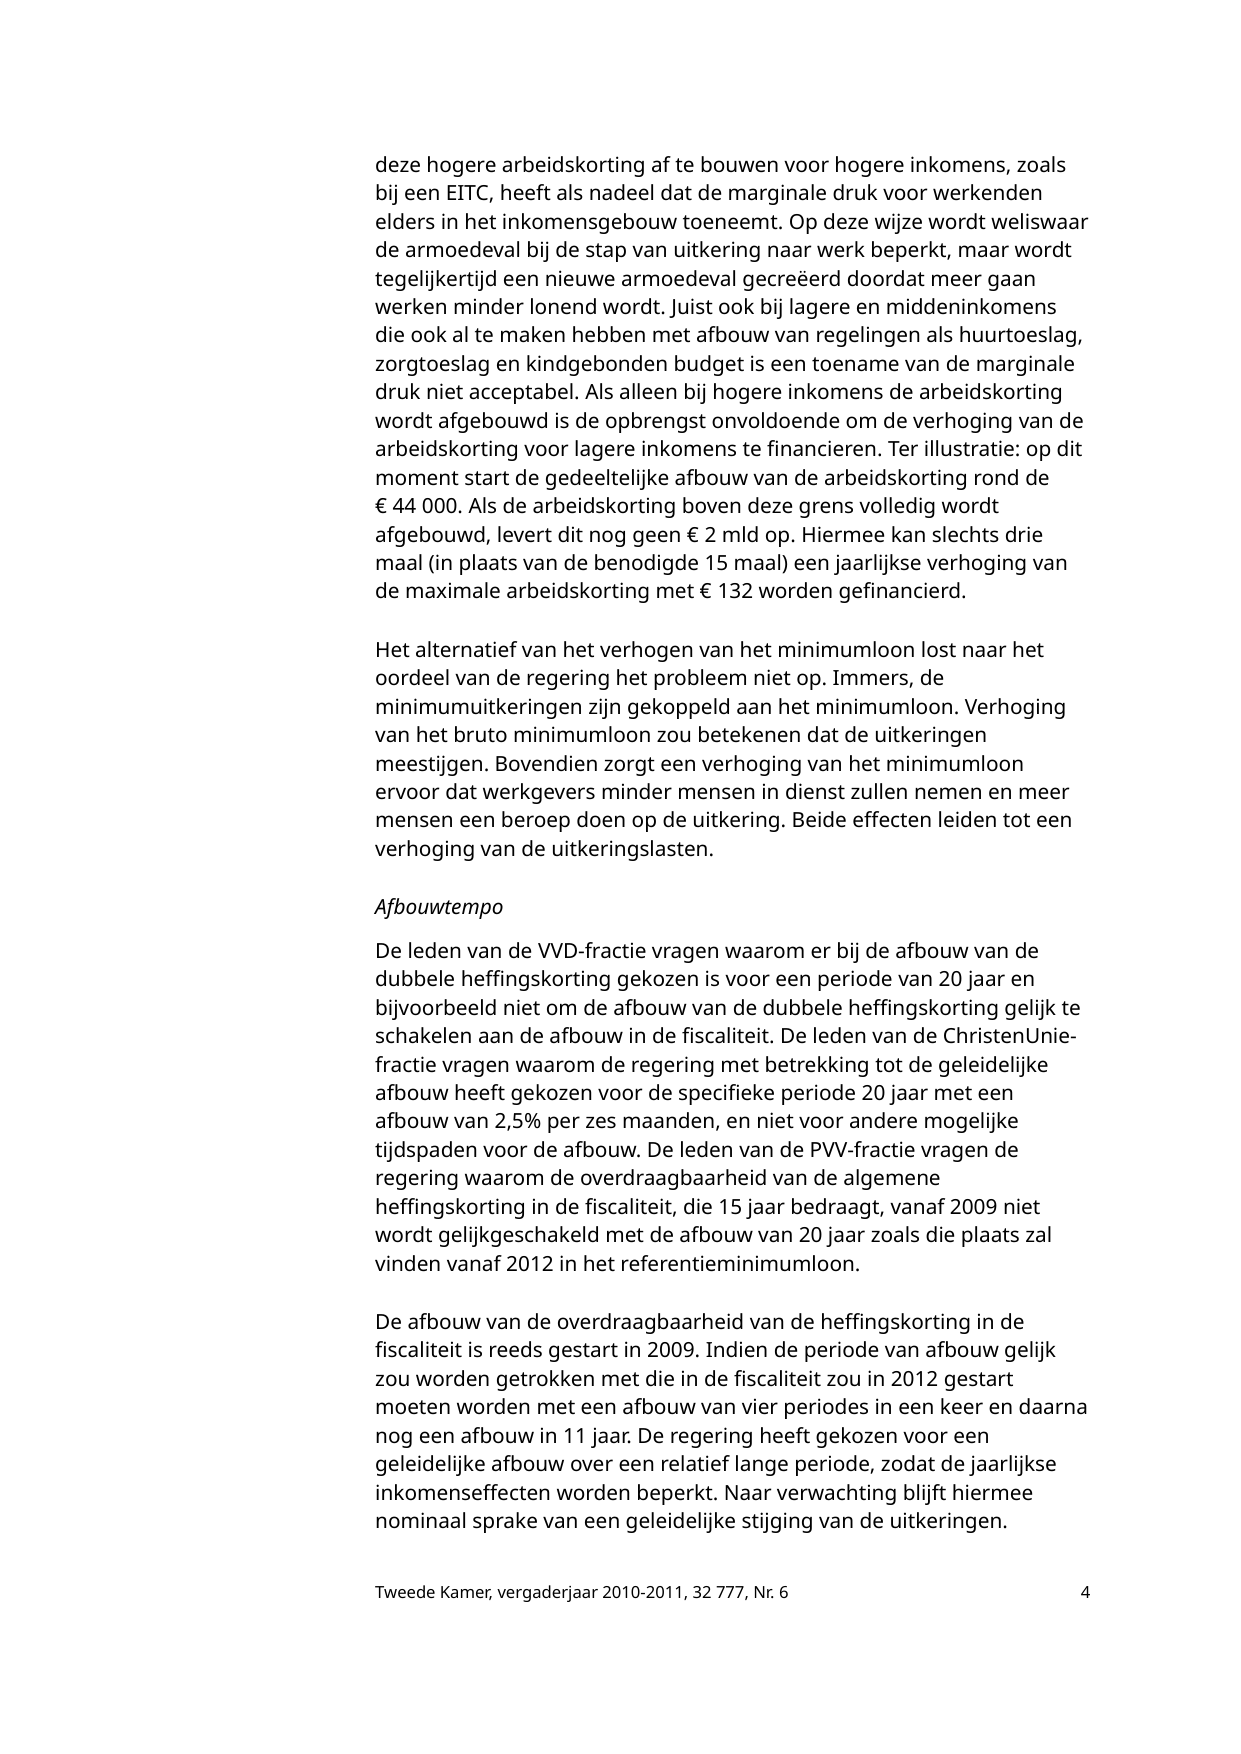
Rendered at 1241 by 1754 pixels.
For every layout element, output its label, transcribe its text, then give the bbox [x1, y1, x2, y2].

text Het alternatief van het verhogen van het minimumloon lost naar het oordeel van de regering het probleem niet op. Immers, de minimumuitkeringen zijn gekoppeld aan het minimumloon. Verhoging van het bruto minimumloon zou betekenen dat de uitkeringen meestijgen. Bovendien zorgt een verhoging van het minimumloon ervoor dat werkgevers minder mensen in dienst zullen nemen en meer mensen een beroep doen op de uitkering. Beide effecten leiden tot een verhoging van de uitkeringslasten. [375, 635, 1090, 862]
text deze hogere arbeidskorting af te bouwen voor hogere inkomens, zoals bij een EITC, heeft als nadeel dat de marginale druk voor werkenden elders in het inkomensgebouw toeneemt. Op deze wijze wordt weliswaar de armoedeval bij de stap van uitkering naar werk beperkt, maar wordt tegelijkertijd een nieuwe armoedeval gecreëerd doordat meer gaan werken minder lonend wordt. Juist ook bij lagere en middeninkomens die ook al te maken hebben met afbouw van regelingen als huurtoeslag, zorgtoeslag en kindgebonden budget is een toename van de marginale druk niet acceptabel. Als alleen bij hogere inkomens de arbeidskorting wordt afgebouwd is de opbrengst onvoldoende om de verhoging van de arbeidskorting voor lagere inkomens te financieren. Ter illustratie: op dit moment start de gedeeltelijke afbouw van de arbeidskorting rond de € 44 000. Als de arbeidskorting boven deze grens volledig wordt afgebouwd, levert dit nog geen € 2 mld op. Hiermee kan slechts drie maal (in plaats van de benodigde 15 maal) een jaarlijkse verhoging van de maximale arbeidskorting met € 132 worden gefinancierd. [375, 150, 1090, 605]
text Afbouwtempo [375, 892, 1090, 921]
text De afbouw van de overdraagbaarheid van de heffingskorting in de fiscaliteit is reeds gestart in 2009. Indien de periode van afbouw gelijk zou worden getrokken met die in de fiscaliteit zou in 2012 gestart moeten worden met een afbouw van vier periodes in een keer en daarna nog een afbouw in 11 jaar. De regering heeft gekozen voor een geleidelijke afbouw over een relatief lange periode, zodat de jaarlijkse inkomenseffecten worden beperkt. Naar verwachting blijft hiermee nominaal sprake van een geleidelijke stijging van de uitkeringen. [375, 1307, 1090, 1535]
text De leden van de VVD-fractie vragen waarom er bij de afbouw van de dubbele heffingskorting gekozen is voor een periode van 20 jaar en bijvoorbeeld niet om de afbouw van de dubbele heffingskorting gelijk te schakelen aan de afbouw in de fiscaliteit. De leden van de ChristenUnie-fractie vragen waarom de regering met betrekking tot de geleidelijke afbouw heeft gekozen voor de specifieke periode 20 jaar met een afbouw van 2,5% per zes maanden, en niet voor andere mogelijke tijdspaden voor de afbouw. De leden van de PVV-fractie vragen de regering waarom de overdraagbaarheid van de algemene heffingskorting in de fiscaliteit, die 15 jaar bedraagt, vanaf 2009 niet wordt gelijkgeschakeld met de afbouw van 20 jaar zoals die plaats zal vinden vanaf 2012 in het referentieminimumloon. [375, 936, 1090, 1277]
